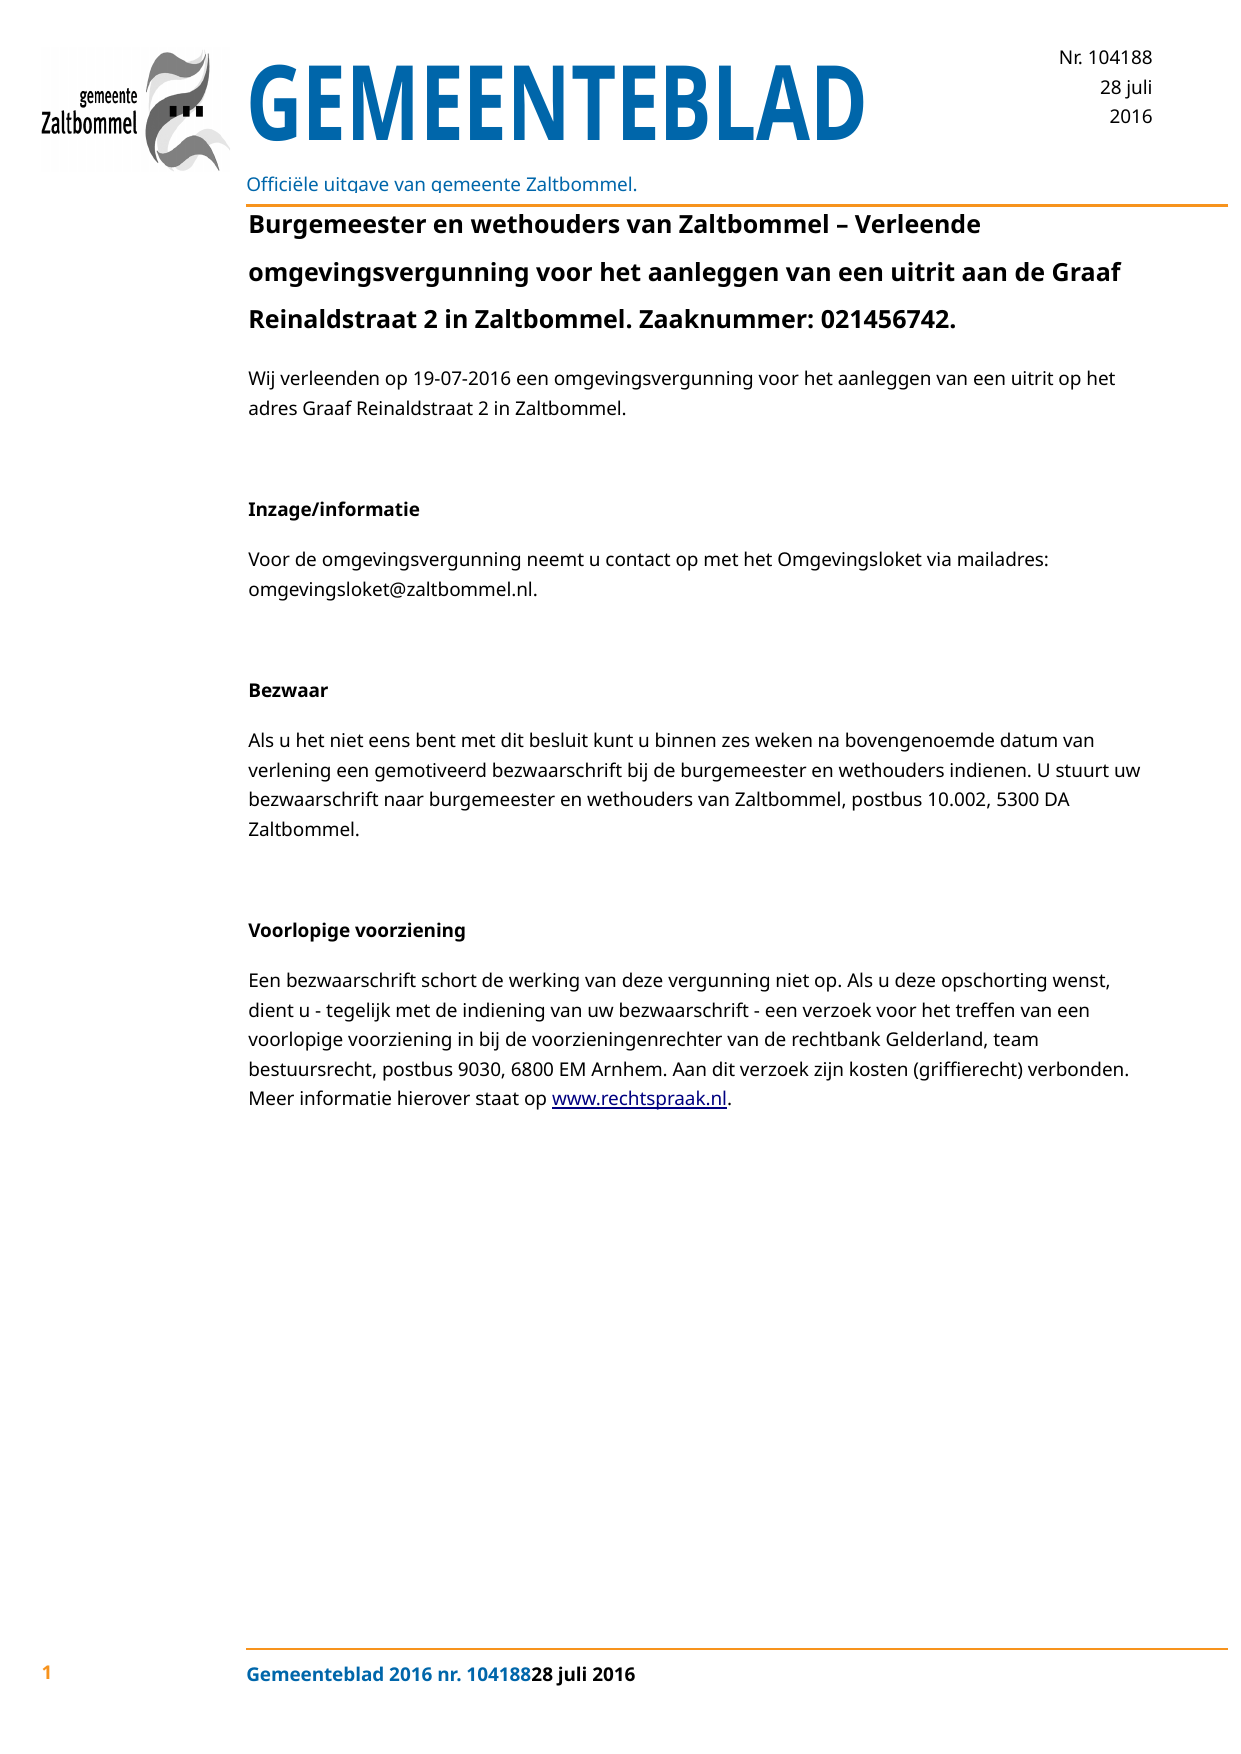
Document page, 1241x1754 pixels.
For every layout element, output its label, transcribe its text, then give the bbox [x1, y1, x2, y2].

text Voorlopige voorziening [248, 917, 1152, 942]
picture [41, 47, 231, 172]
text Burgemeester en wethouders van Zaltbommel – Verleende omgevingsvergunning voor het aanleggen van een uitrit aan de Graaf Reinaldstraat 2 in Zaltbommel. Zaaknummer: 021456742. [248, 207, 1152, 336]
text Voor de omgevingsvergunning neemt u contact op met het Omgevingsloket via mailadres: omgevingsloket@zaltbommel.nl. [248, 546, 1152, 602]
text Een bezwaarschrift schort de werking van deze vergunning niet op. Als u deze opschorting wenst, dient u - tegelijk met de indiening van uw bezwaarschrift - een verzoek voor het treffen van een voorlopige voorziening in bij de voorzieningenrechter van de rechtbank Gelderland, team bestuursrecht, postbus 9030, 6800 EM Arnhem. Aan dit verzoek zijn kosten (griffierecht) verbonden. Meer informatie hierover staat op www.rechtspraak.nl. [248, 967, 1152, 1111]
text Wij verleenden op 19-07-2016 een omgevingsvergunning voor het aanleggen van een uitrit op het adres Graaf Reinaldstraat 2 in Zaltbommel. [248, 366, 1152, 421]
text Inzage/informatie [248, 496, 1152, 522]
text Bezwaar [248, 677, 1152, 702]
text Als u het niet eens bent met dit besluit kunt u binnen zes weken na bovengenoemde datum van verlening een gemotiveerd bezwaarschrift bij de burgemeester en wethouders indienen. U stuurt uw bezwaarschrift naar burgemeester en wethouders van Zaltbommel, postbus 10.002, 5300 DA Zaltbommel. [248, 727, 1152, 842]
